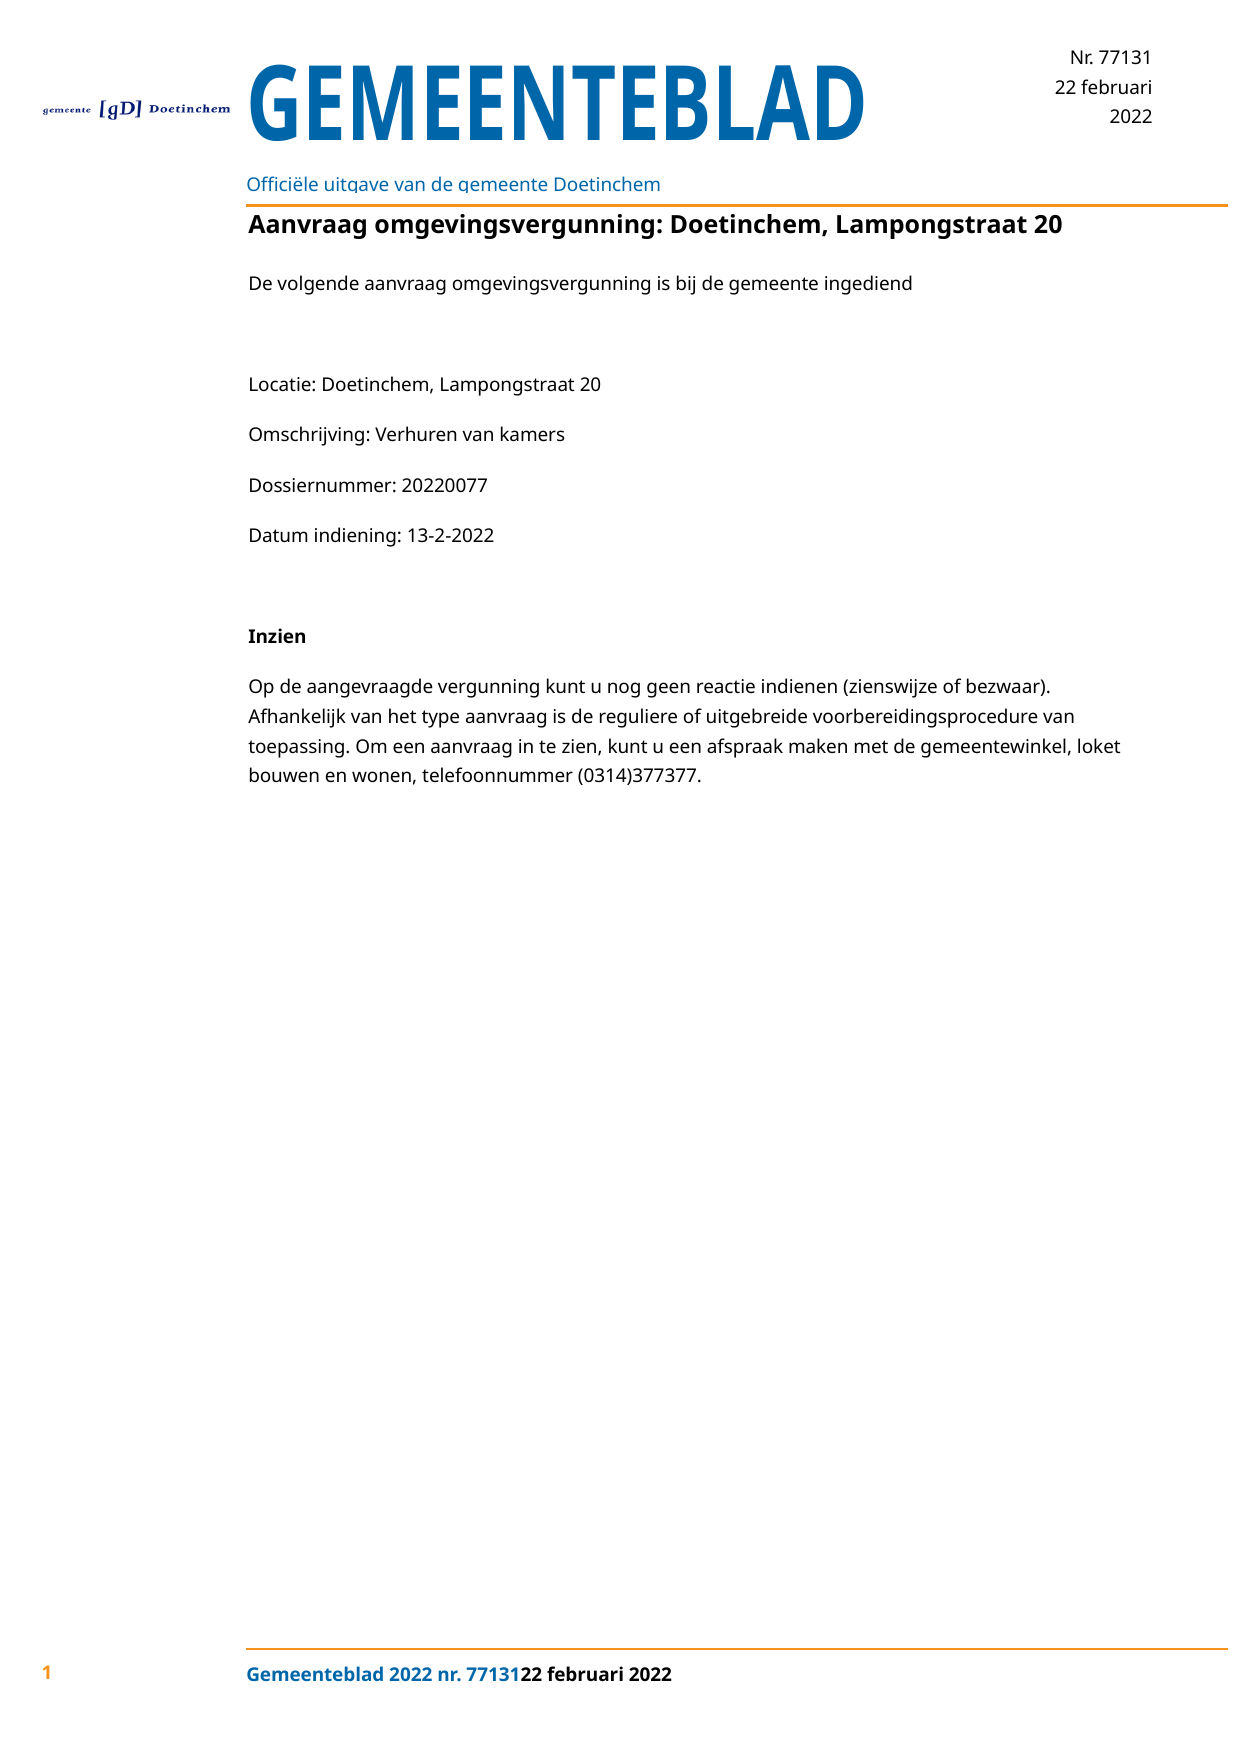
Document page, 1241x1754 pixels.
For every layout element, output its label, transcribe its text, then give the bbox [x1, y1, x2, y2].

text Op de aangevraagde vergunning kunt u nog geen reactie indienen (zienswijze of bezwaar). Afhankelijk van het type aanvraag is de reguliere of uitgebreide voorbereidingsprocedure van toepassing. Om een aanvraag in te zien, kunt u een afspraak maken met de gemeentewinkel, loket bouwen en wonen, telefoonnummer (0314)377377. [248, 674, 1152, 788]
text Inzien [248, 623, 1152, 649]
text Dossiernummer: 20220077 [248, 472, 1152, 498]
text Datum indiening: 13-2-2022 [248, 522, 1152, 548]
text De volgende aanvraag omgevingsvergunning is bij de gemeente ingediend [248, 270, 1152, 296]
text Omschrijving: Verhuren van kamers [248, 422, 1152, 447]
picture [41, 47, 231, 172]
text Aanvraag omgevingsvergunning: Doetinchem, Lampongstraat 20 [248, 207, 1152, 241]
text Locatie: Doetinchem, Lampongstraat 20 [248, 371, 1152, 397]
